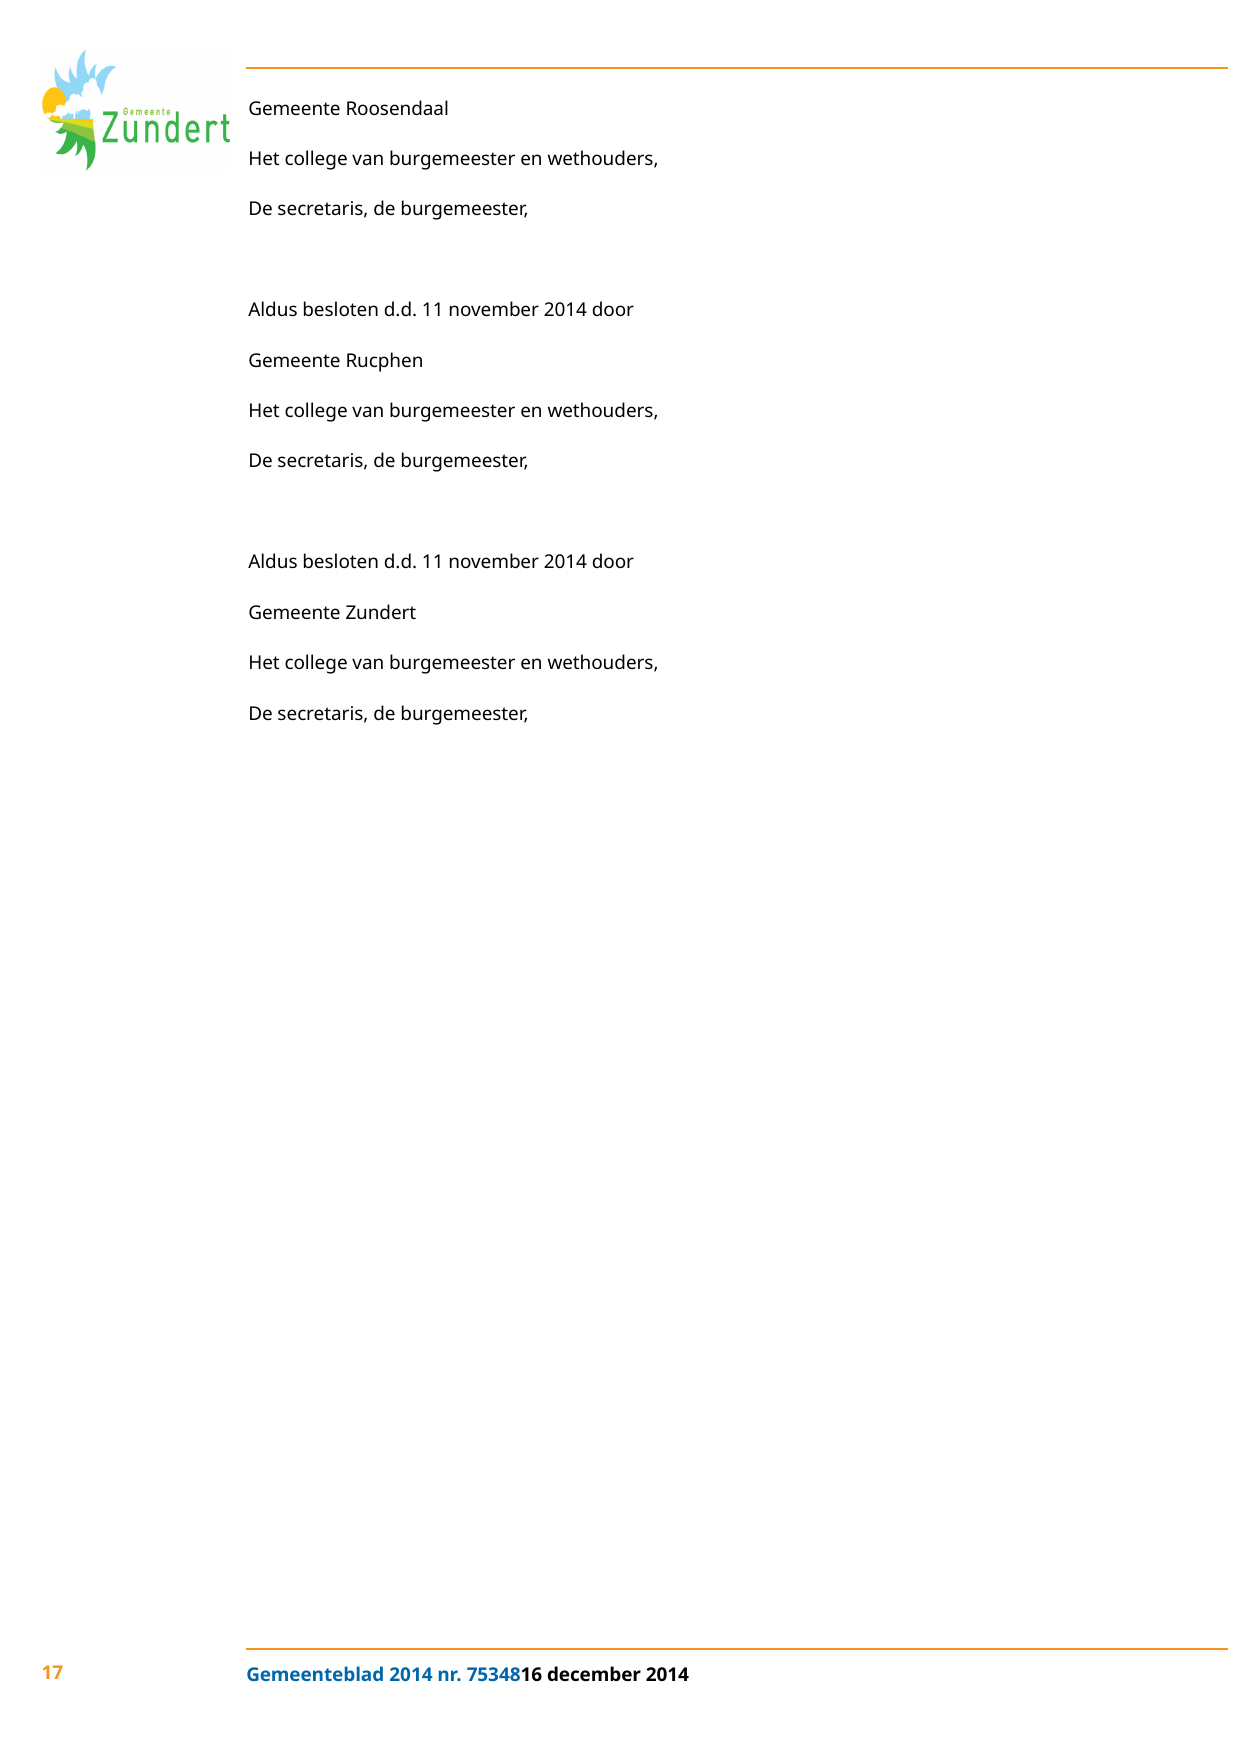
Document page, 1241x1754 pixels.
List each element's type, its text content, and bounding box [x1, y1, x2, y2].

text De secretaris, de burgemeester, [248, 448, 1152, 473]
text De secretaris, de burgemeester, [248, 700, 1152, 726]
picture [41, 47, 231, 172]
text Aldus besloten d.d. 11 november 2014 door [248, 548, 1152, 574]
text Gemeente Roosendaal [248, 95, 1152, 121]
text Gemeente Rucphen [248, 347, 1152, 373]
text Aldus besloten d.d. 11 november 2014 door [248, 296, 1152, 322]
text Het college van burgemeester en wethouders, [248, 649, 1152, 675]
text Gemeente Zundert [248, 599, 1152, 625]
text Het college van burgemeester en wethouders, [248, 397, 1152, 423]
text Het college van burgemeester en wethouders, [248, 145, 1152, 171]
text De secretaris, de burgemeester, [248, 196, 1152, 221]
